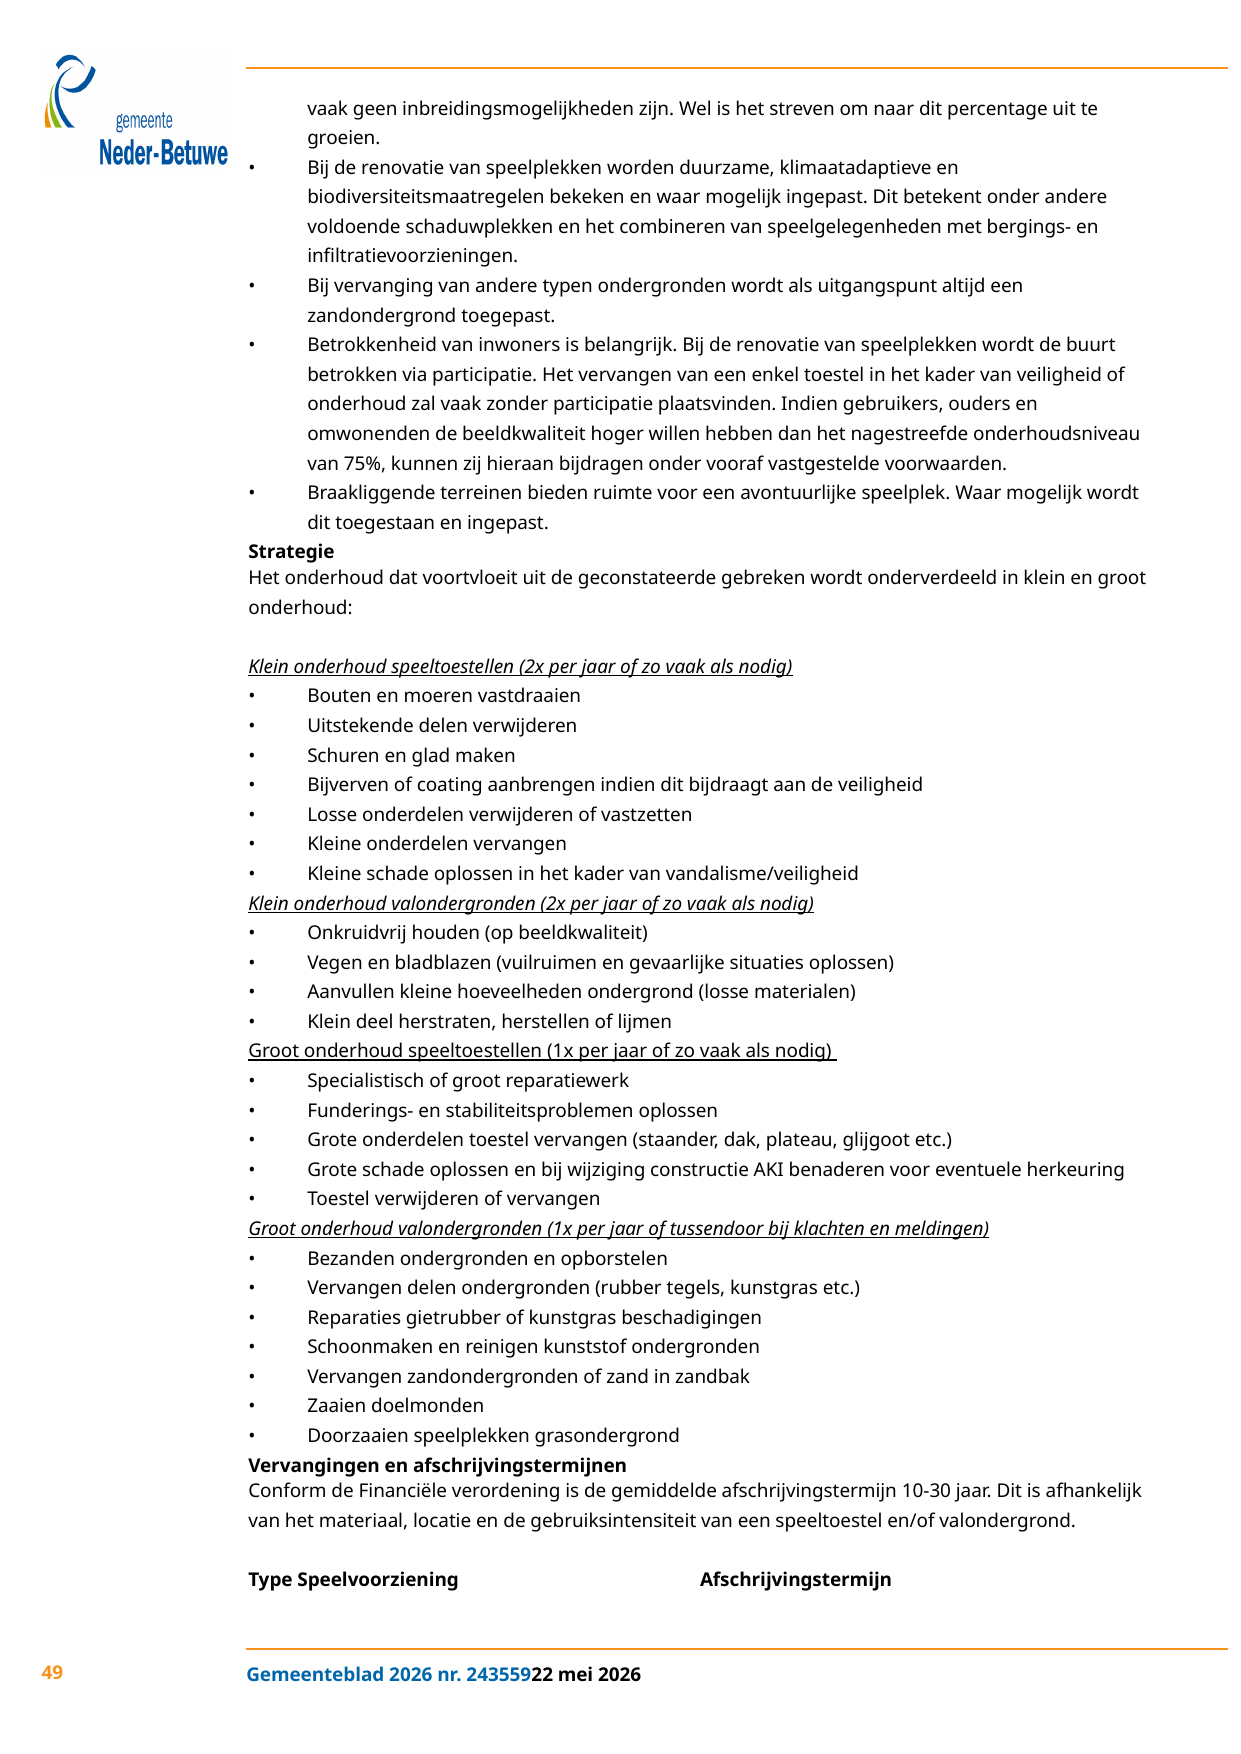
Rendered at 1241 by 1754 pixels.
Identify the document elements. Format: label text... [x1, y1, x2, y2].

text Strategie [248, 538, 1152, 564]
text Conform de Financiële verordening is de gemiddelde afschrijvingstermijn 10-30 jaar. Dit is afhankelijk van het materiaal, locatie en de gebruiksintensiteit van een speeltoestel en/of valondergrond. [248, 1477, 1152, 1533]
list Losse onderdelen verwijderen of vastzetten [248, 801, 1152, 827]
picture [41, 47, 231, 172]
list Grote onderdelen toestel vervangen (staander, dak, plateau, glijgoot etc.) [248, 1126, 1152, 1152]
text Klein onderhoud valondergronden (2x per jaar of zo vaak als nodig) [248, 890, 1152, 915]
list Vervangen delen ondergronden (rubber tegels, kunstgras etc.) [248, 1274, 1152, 1300]
list Bouten en moeren vastdraaien [248, 683, 1152, 708]
text Groot onderhoud speeltoestellen (1x per jaar of zo vaak als nodig) [248, 1038, 1152, 1063]
table_header Type Speelvoorziening [248, 1566, 700, 1592]
list Bijverven of coating aanbrengen indien dit bijdraagt aan de veiligheid [248, 771, 1152, 797]
list Toestel verwijderen of vervangen [248, 1186, 1152, 1211]
list Bij de renovatie van speelplekken worden duurzame, klimaatadaptieve en biodiversiteitsmaatregelen bekeken en waar mogelijk ingepast. Dit betekent onder andere voldoende schaduwplekken en het combineren van speelgelegenheden met bergings- en infiltratievoorzieningen. [248, 154, 1152, 268]
list vaak geen inbreidingsmogelijkheden zijn. Wel is het streven om naar dit percentage uit te groeien. [248, 95, 1152, 150]
list Zaaien doelmonden [248, 1393, 1152, 1418]
list Funderings- en stabiliteitsproblemen oplossen [248, 1097, 1152, 1122]
text Vervangingen en afschrijvingstermijnen [248, 1452, 1152, 1477]
list Betrokkenheid van inwoners is belangrijk. Bij de renovatie van speelplekken wordt de buurt betrokken via participatie. Het vervangen van een enkel toestel in het kader van veiligheid of onderhoud zal vaak zonder participatie plaatsvinden. Indien gebruikers, ouders en omwonenden de beeldkwaliteit hoger willen hebben dan het nagestreefde onderhoudsniveau van 75%, kunnen zij hieraan bijdragen onder vooraf vastgestelde voorwaarden. [248, 331, 1152, 476]
list Klein deel herstraten, herstellen of lijmen [248, 1008, 1152, 1034]
list Bezanden ondergronden en opborstelen [248, 1245, 1152, 1270]
list Schuren en glad maken [248, 742, 1152, 767]
list Grote schade oplossen en bij wijziging constructie AKI benaderen voor eventuele herkeuring [248, 1156, 1152, 1182]
list Specialistisch of groot reparatiewerk [248, 1067, 1152, 1093]
list Doorzaaien speelplekken grasondergrond [248, 1422, 1152, 1448]
text Groot onderhoud valondergronden (1x per jaar of tussendoor bij klachten en meldingen) [248, 1215, 1152, 1241]
list Vervangen zandondergronden of zand in zandbak [248, 1363, 1152, 1389]
text Klein onderhoud speeltoestellen (2x per jaar of zo vaak als nodig) [248, 653, 1152, 679]
list Onkruidvrij houden (op beeldkwaliteit) [248, 919, 1152, 945]
list Kleine onderdelen vervangen [248, 831, 1152, 856]
list Aanvullen kleine hoeveelheden ondergrond (losse materialen) [248, 978, 1152, 1004]
list Bij vervanging van andere typen ondergronden wordt als uitgangspunt altijd een zandondergrond toegepast. [248, 272, 1152, 328]
list Kleine schade oplossen in het kader van vandalisme/veiligheid [248, 860, 1152, 886]
table_header Afschrijvingstermijn [700, 1566, 1152, 1592]
list Uitstekende delen verwijderen [248, 712, 1152, 738]
list Braakliggende terreinen bieden ruimte voor een avontuurlijke speelplek. Waar mogelijk wordt dit toegestaan en ingepast. [248, 479, 1152, 535]
text Het onderhoud dat voortvloeit uit de geconstateerde gebreken wordt onderverdeeld in klein en groot onderhoud: [248, 564, 1152, 619]
list Reparaties gietrubber of kunstgras beschadigingen [248, 1304, 1152, 1329]
list Vegen en bladblazen (vuilruimen en gevaarlijke situaties oplossen) [248, 949, 1152, 974]
list Schoonmaken en reinigen kunststof ondergronden [248, 1333, 1152, 1359]
